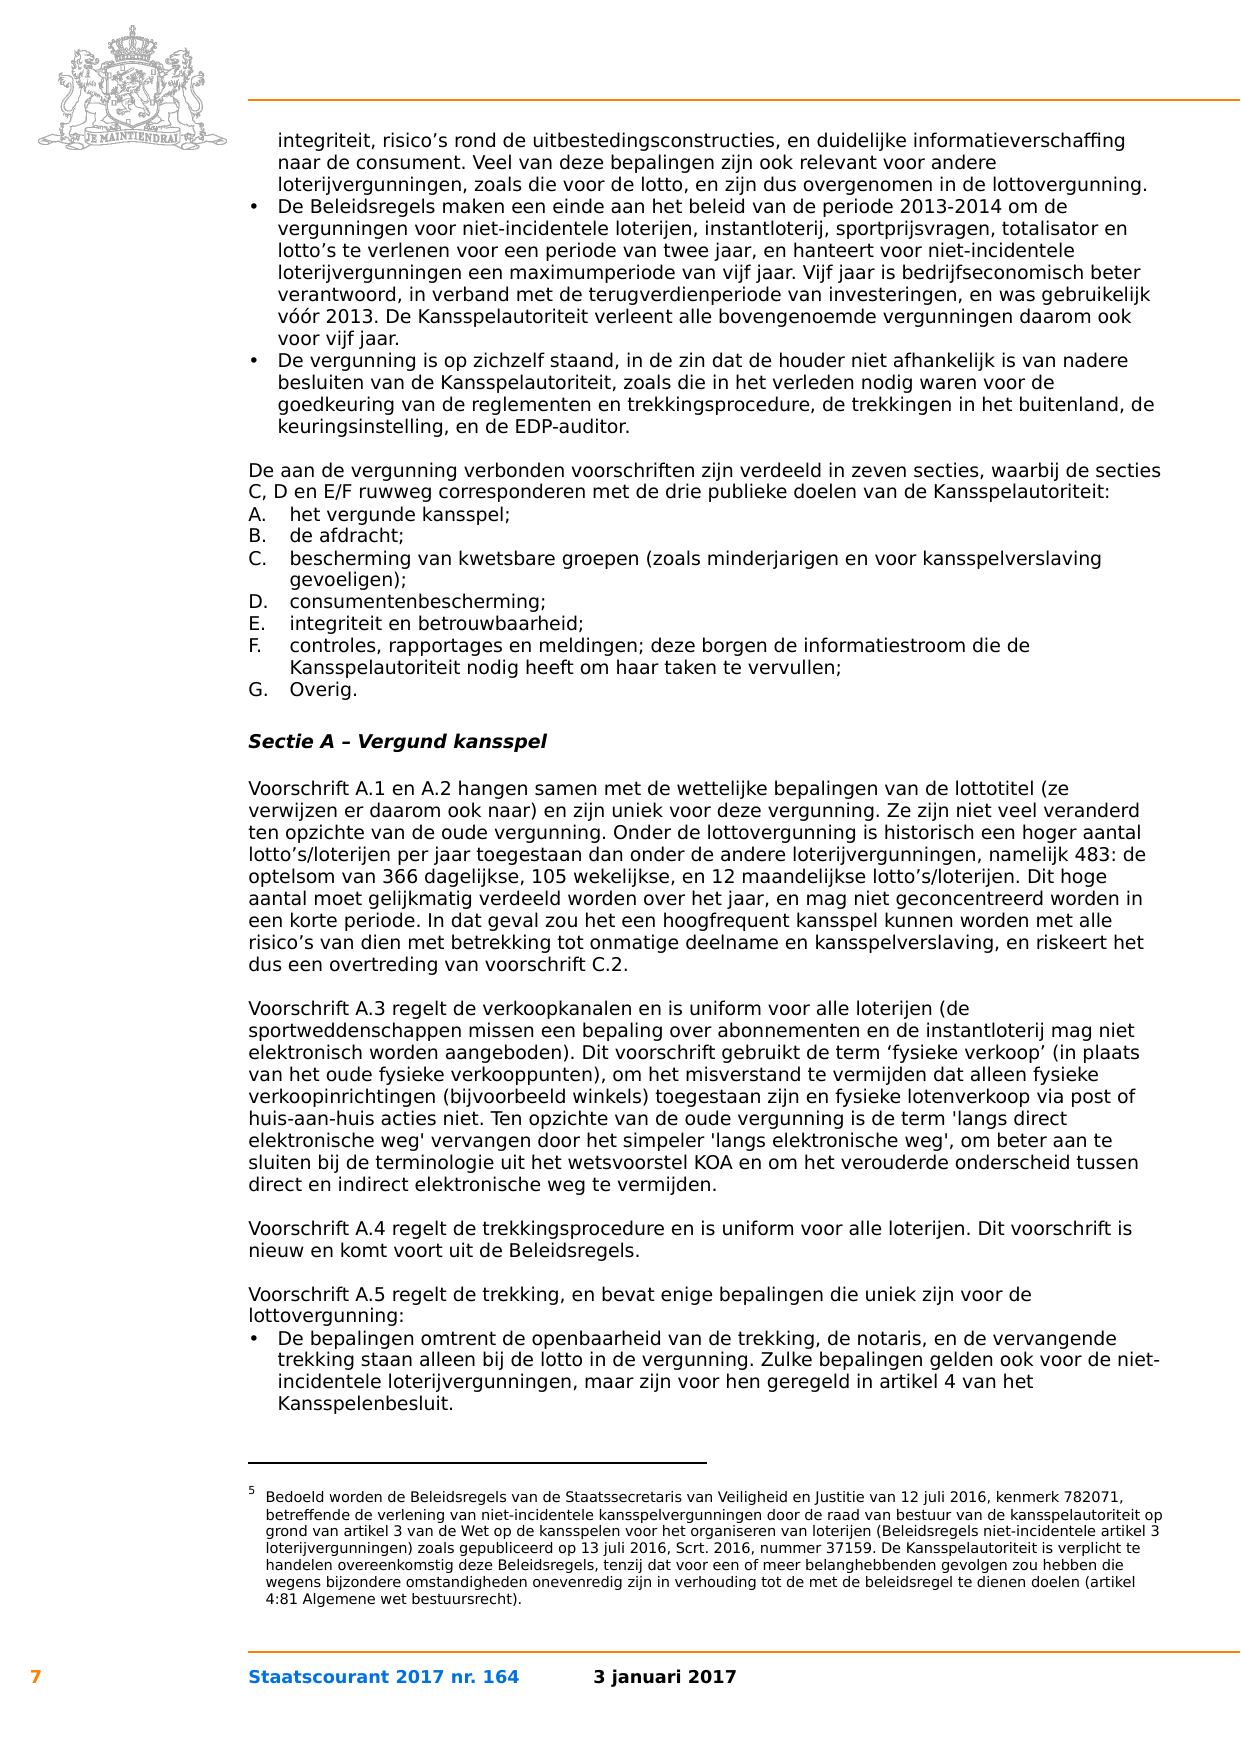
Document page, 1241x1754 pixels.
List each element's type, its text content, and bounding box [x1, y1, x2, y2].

text B. de afdracht; [248, 525, 1163, 547]
text Voorschrift A.3 regelt de verkoopkanalen en is uniform voor alle loterijen (de sportweddenschappen missen een bepaling over abonnementen en de instantloterij mag niet elektronisch worden aangeboden). Dit voorschrift gebruikt de term ‘fysieke verkoop’ (in plaats van het oude fysieke verkooppunten), om het misverstand te vermijden dat alleen fysieke verkoopinrichtingen (bijvoorbeeld winkels) toegestaan zijn en fysieke lotenverkoop via post of huis-aan-huis acties niet. Ten opzichte van de oude vergunning is de term 'langs direct elektronische weg' vervangen door het simpeler 'langs elektronische weg', om beter aan te sluiten bij de terminologie uit het wetsvoorstel KOA en om het verouderde onderscheid tussen direct en indirect elektronische weg te vermijden. [248, 998, 1163, 1196]
subtitle Sectie A – Vergund kansspel [248, 731, 1163, 753]
text Voorschrift A.5 regelt de trekking, en bevat enige bepalingen die uniek zijn voor de lottovergunning: [248, 1283, 1163, 1327]
picture [38, 25, 227, 150]
text • De Beleidsregels maken een einde aan het beleid van de periode 2013-2014 om de vergunningen voor niet-incidentele loterijen, instantloterij, sportprijsvragen, totalisator en lotto’s te verlenen voor een periode van twee jaar, en hanteert voor niet-incidentele loterijvergunningen een maximumperiode van vijf jaar. Vijf jaar is bedrijfseconomisch beter verantwoord, in verband met de terugverdienperiode van investeringen, en was gebruikelijk vóór 2013. De Kansspelautoriteit verleent alle bovengenoemde vergunningen daarom ook voor vijf jaar. [248, 196, 1163, 350]
text E. integriteit en betrouwbaarheid; [248, 613, 1163, 635]
text Voorschrift A.4 regelt de trekkingsprocedure en is uniform voor alle loterijen. Dit voorschrift is nieuw en komt voort uit de Beleidsregels. [248, 1218, 1163, 1262]
text F. controles, rapportages en meldingen; deze borgen de informatiestroom die de Kansspelautoriteit nodig heeft om haar taken te vervullen; [248, 635, 1163, 679]
text A. het vergunde kansspel; [248, 503, 1163, 525]
text Voorschrift A.1 en A.2 hangen samen met de wettelijke bepalingen van de lottotitel (ze verwijzen er daarom ook naar) en zijn uniek voor deze vergunning. Ze zijn niet veel veranderd ten opzichte van de oude vergunning. Onder de lottovergunning is historisch een hoger aantal lotto’s/loterijen per jaar toegestaan dan onder de andere loterijvergunningen, namelijk 483: de optelsom van 366 dagelijkse, 105 wekelijkse, en 12 maandelijkse lotto’s/loterijen. Dit hoge aantal moet gelijkmatig verdeeld worden over het jaar, en mag niet geconcentreerd worden in een korte periode. In dat geval zou het een hoogfrequent kansspel kunnen worden met alle risico’s van dien met betrekking tot onmatige deelname en kansspelverslaving, en riskeert het dus een overtreding van voorschrift C.2. [248, 778, 1163, 976]
text D. consumentenbescherming; [248, 591, 1163, 613]
text Bedoeld worden de Beleidsregels van de Staatssecretaris van Veiligheid en Justitie van 12 juli 2016, kenmerk 782071, betreffende de verlening van niet-incidentele kansspelvergunningen door de raad van bestuur van de kansspelautoriteit op grond van artikel 3 van de Wet op de kansspelen voor het organiseren van loterijen (Beleidsregels niet-incidentele artikel 3 loterijvergunningen) zoals gepubliceerd op 13 juli 2016, Scrt. 2016, nummer 37159. De Kansspelautoriteit is verplicht te handelen overeenkomstig deze Beleidsregels, tenzij dat voor een of meer belanghebbenden gevolgen zou hebben die wegens bijzondere omstandigheden onevenredig zijn in verhouding tot de met de beleidsregel te dienen doelen (artikel 4:81 Algemene wet bestuursrecht). [248, 1484, 1163, 1608]
text G. Overig. [248, 679, 1163, 701]
text C. bescherming van kwetsbare groepen (zoals minderjarigen en voor kansspelverslaving gevoeligen); [248, 547, 1163, 591]
text De aan de vergunning verbonden voorschriften zijn verdeeld in zeven secties, waarbij de secties C, D en E/F ruwweg corresponderen met de drie publieke doelen van de Kansspelautoriteit: [248, 459, 1163, 503]
text • De vergunning is op zichzelf staand, in de zin dat de houder niet afhankelijk is van nadere besluiten van de Kansspelautoriteit, zoals die in het verleden nodig waren voor de goedkeuring van de reglementen en trekkingsprocedure, de trekkingen in het buitenland, de keuringsinstelling, en de EDP-auditor. [248, 350, 1163, 438]
text integriteit, risico’s rond de uitbestedingsconstructies, en duidelijke informatieverschaffing naar de consument. Veel van deze bepalingen zijn ook relevant voor andere loterijvergunningen, zoals die voor de lotto, en zijn dus overgenomen in de lottovergunning. [248, 130, 1163, 196]
text • De bepalingen omtrent de openbaarheid van de trekking, de notaris, en de vervangende trekking staan alleen bij de lotto in de vergunning. Zulke bepalingen gelden ook voor de niet-incidentele loterijvergunningen, maar zijn voor hen geregeld in artikel 4 van het Kansspelenbesluit. [248, 1327, 1163, 1415]
